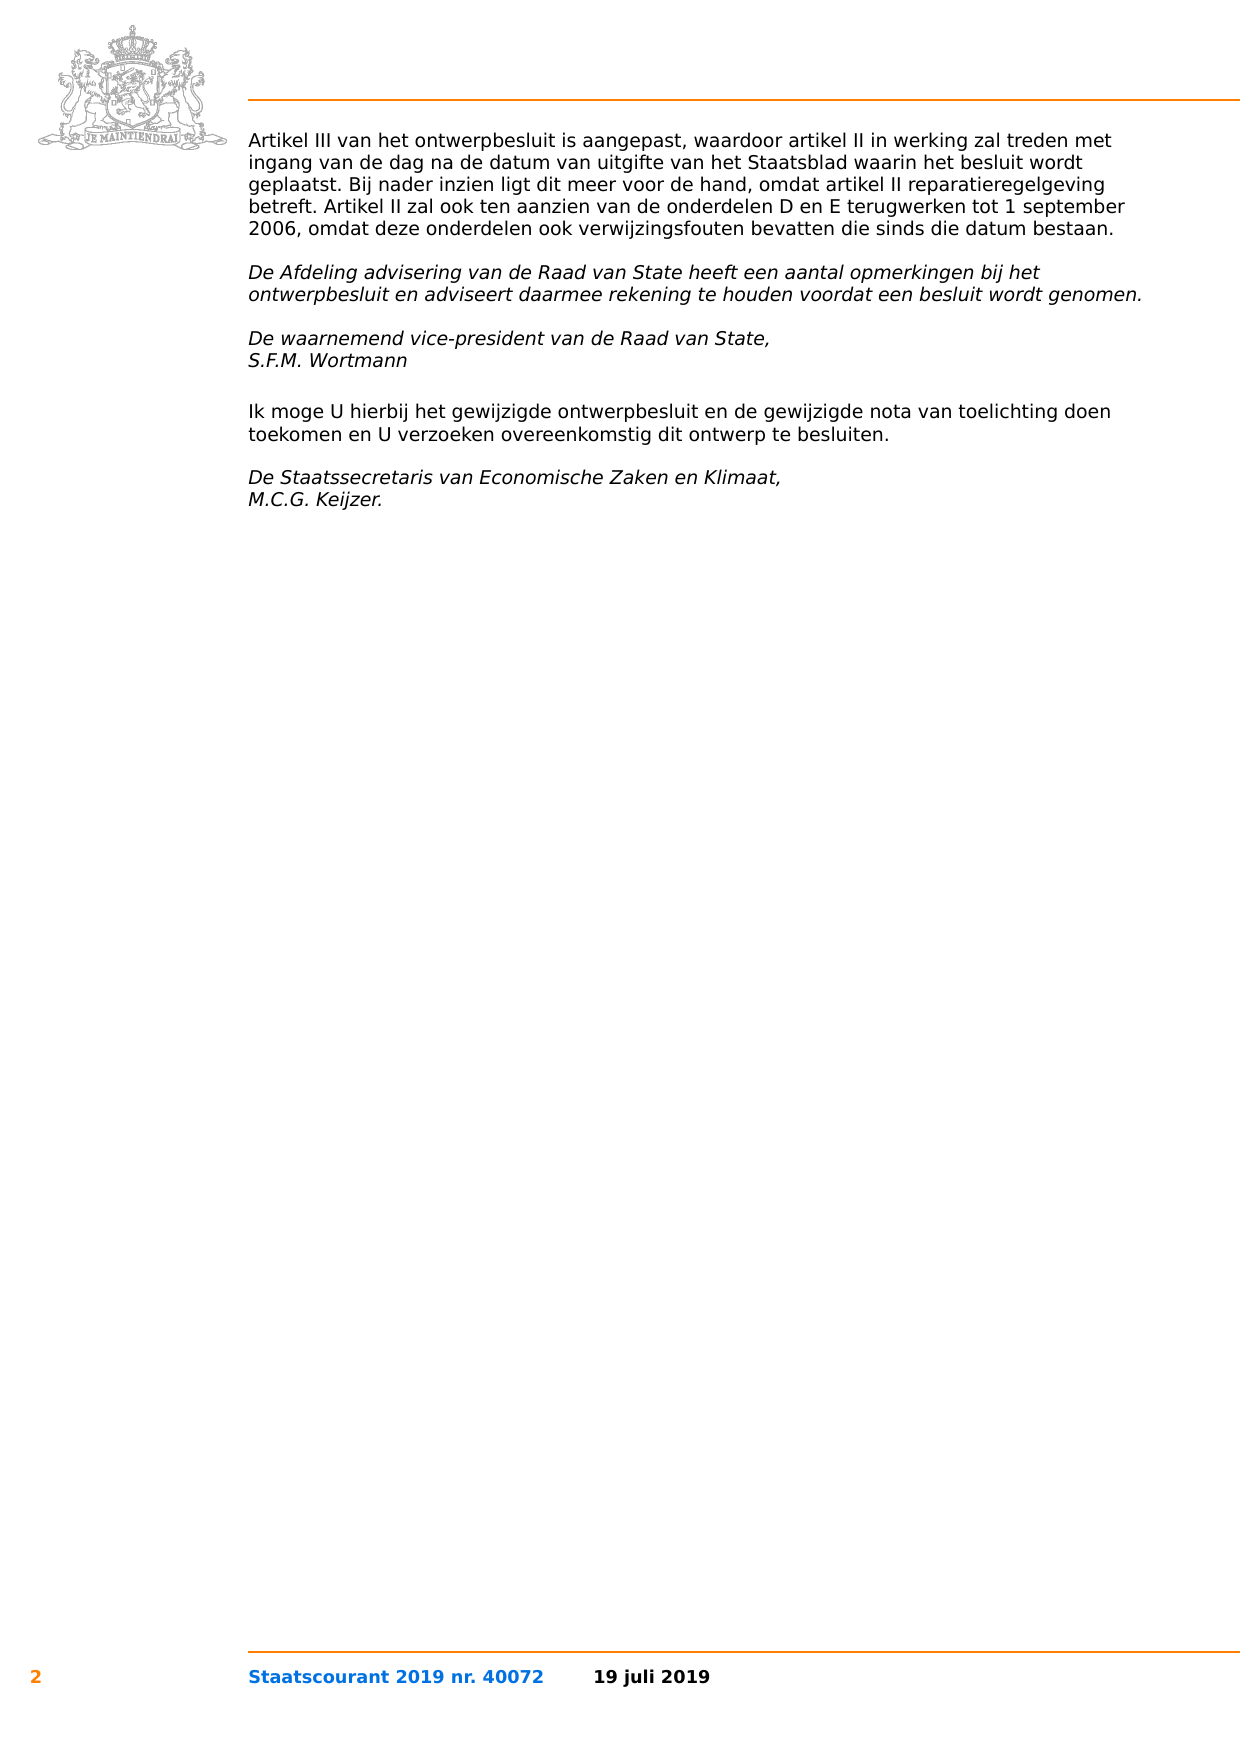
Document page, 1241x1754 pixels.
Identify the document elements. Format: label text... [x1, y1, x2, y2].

text De Staatssecretaris van Economische Zaken en Klimaat, M.C.G. Keijzer. [248, 467, 1163, 511]
text S.F.M. Wortmann [248, 349, 1163, 371]
text De waarnemend vice-president van de Raad van State, [248, 327, 1163, 349]
text Artikel III van het ontwerpbesluit is aangepast, waardoor artikel II in werking zal treden met ingang van de dag na de datum van uitgifte van het Staatsblad waarin het besluit wordt geplaatst. Bij nader inzien ligt dit meer voor de hand, omdat artikel II reparatieregelgeving betreft. Artikel II zal ook ten aanzien van de onderdelen D en E terugwerken tot 1 september 2006, omdat deze onderdelen ook verwijzingsfouten bevatten die sinds die datum bestaan. [248, 130, 1163, 240]
text De Afdeling advisering van de Raad van State heeft een aantal opmerkingen bij het ontwerpbesluit en adviseert daarmee rekening te houden voordat een besluit wordt genomen. [248, 262, 1163, 306]
text Ik moge U hierbij het gewijzigde ontwerpbesluit en de gewijzigde nota van toelichting doen toekomen en U verzoeken overeenkomstig dit ontwerp te besluiten. [248, 401, 1163, 445]
picture [38, 25, 227, 150]
